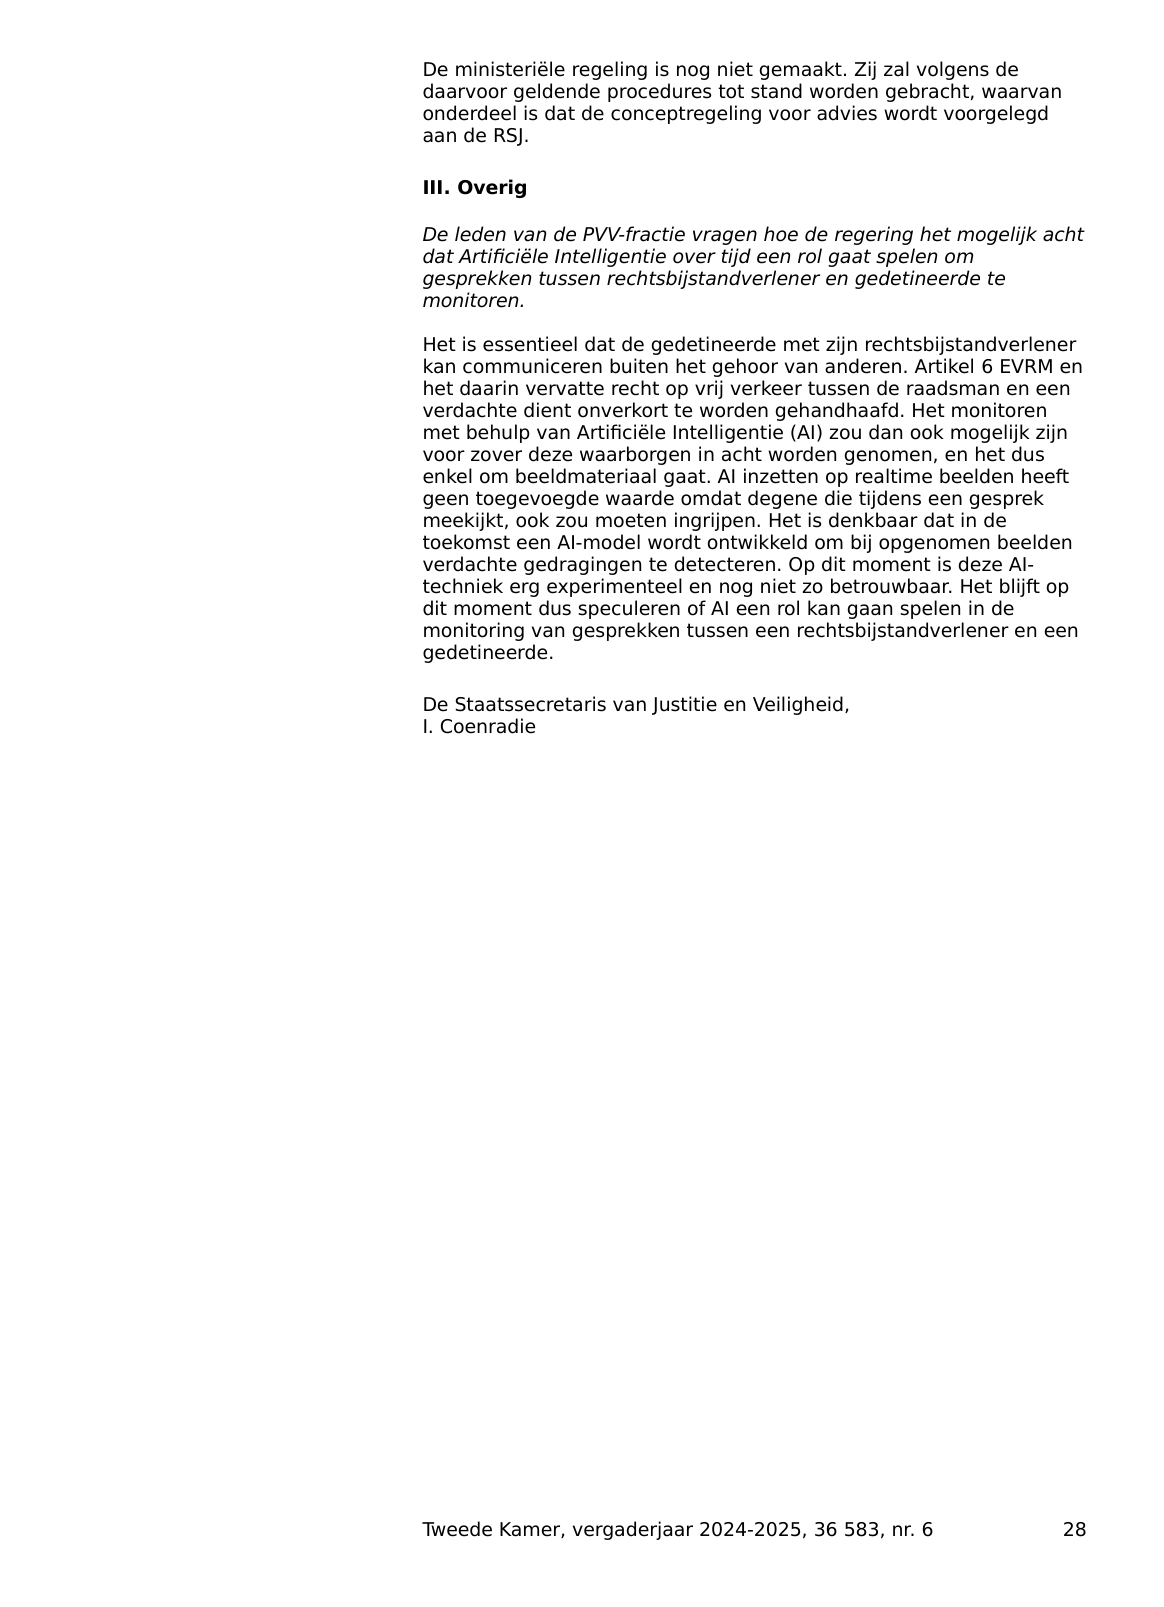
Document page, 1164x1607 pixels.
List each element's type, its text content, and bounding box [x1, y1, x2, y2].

text De Staatssecretaris van Justitie en Veiligheid, I. Coenradie [422, 694, 1087, 738]
text De ministeriële regeling is nog niet gemaakt. Zij zal volgens de daarvoor geldende procedures tot stand worden gebracht, waarvan onderdeel is dat de conceptregeling voor advies wordt voorgelegd aan de RSJ. [422, 59, 1087, 147]
text De leden van de PVV-fractie vragen hoe de regering het mogelijk acht dat Artificiële Intelligentie over tijd een rol gaat spelen om gesprekken tussen rechtsbijstandverlener en gedetineerde te monitoren. [422, 224, 1087, 312]
subtitle III. Overig [422, 177, 1087, 199]
text Het is essentieel dat de gedetineerde met zijn rechtsbijstandverlener kan communiceren buiten het gehoor van anderen. Artikel 6 EVRM en het daarin vervatte recht op vrij verkeer tussen de raadsman en een verdachte dient onverkort te worden gehandhaafd. Het monitoren met behulp van Artificiële Intelligentie (AI) zou dan ook mogelijk zijn voor zover deze waarborgen in acht worden genomen, en het dus enkel om beeldmateriaal gaat. AI inzetten op realtime beelden heeft geen toegevoegde waarde omdat degene die tijdens een gesprek meekijkt, ook zou moeten ingrijpen. Het is denkbaar dat in de toekomst een AI-model wordt ontwikkeld om bij opgenomen beelden verdachte gedragingen te detecteren. Op dit moment is deze AI-techniek erg experimenteel en nog niet zo betrouwbaar. Het blijft op dit moment dus speculeren of AI een rol kan gaan spelen in de monitoring van gesprekken tussen een rechtsbijstandverlener en een gedetineerde. [422, 334, 1087, 664]
